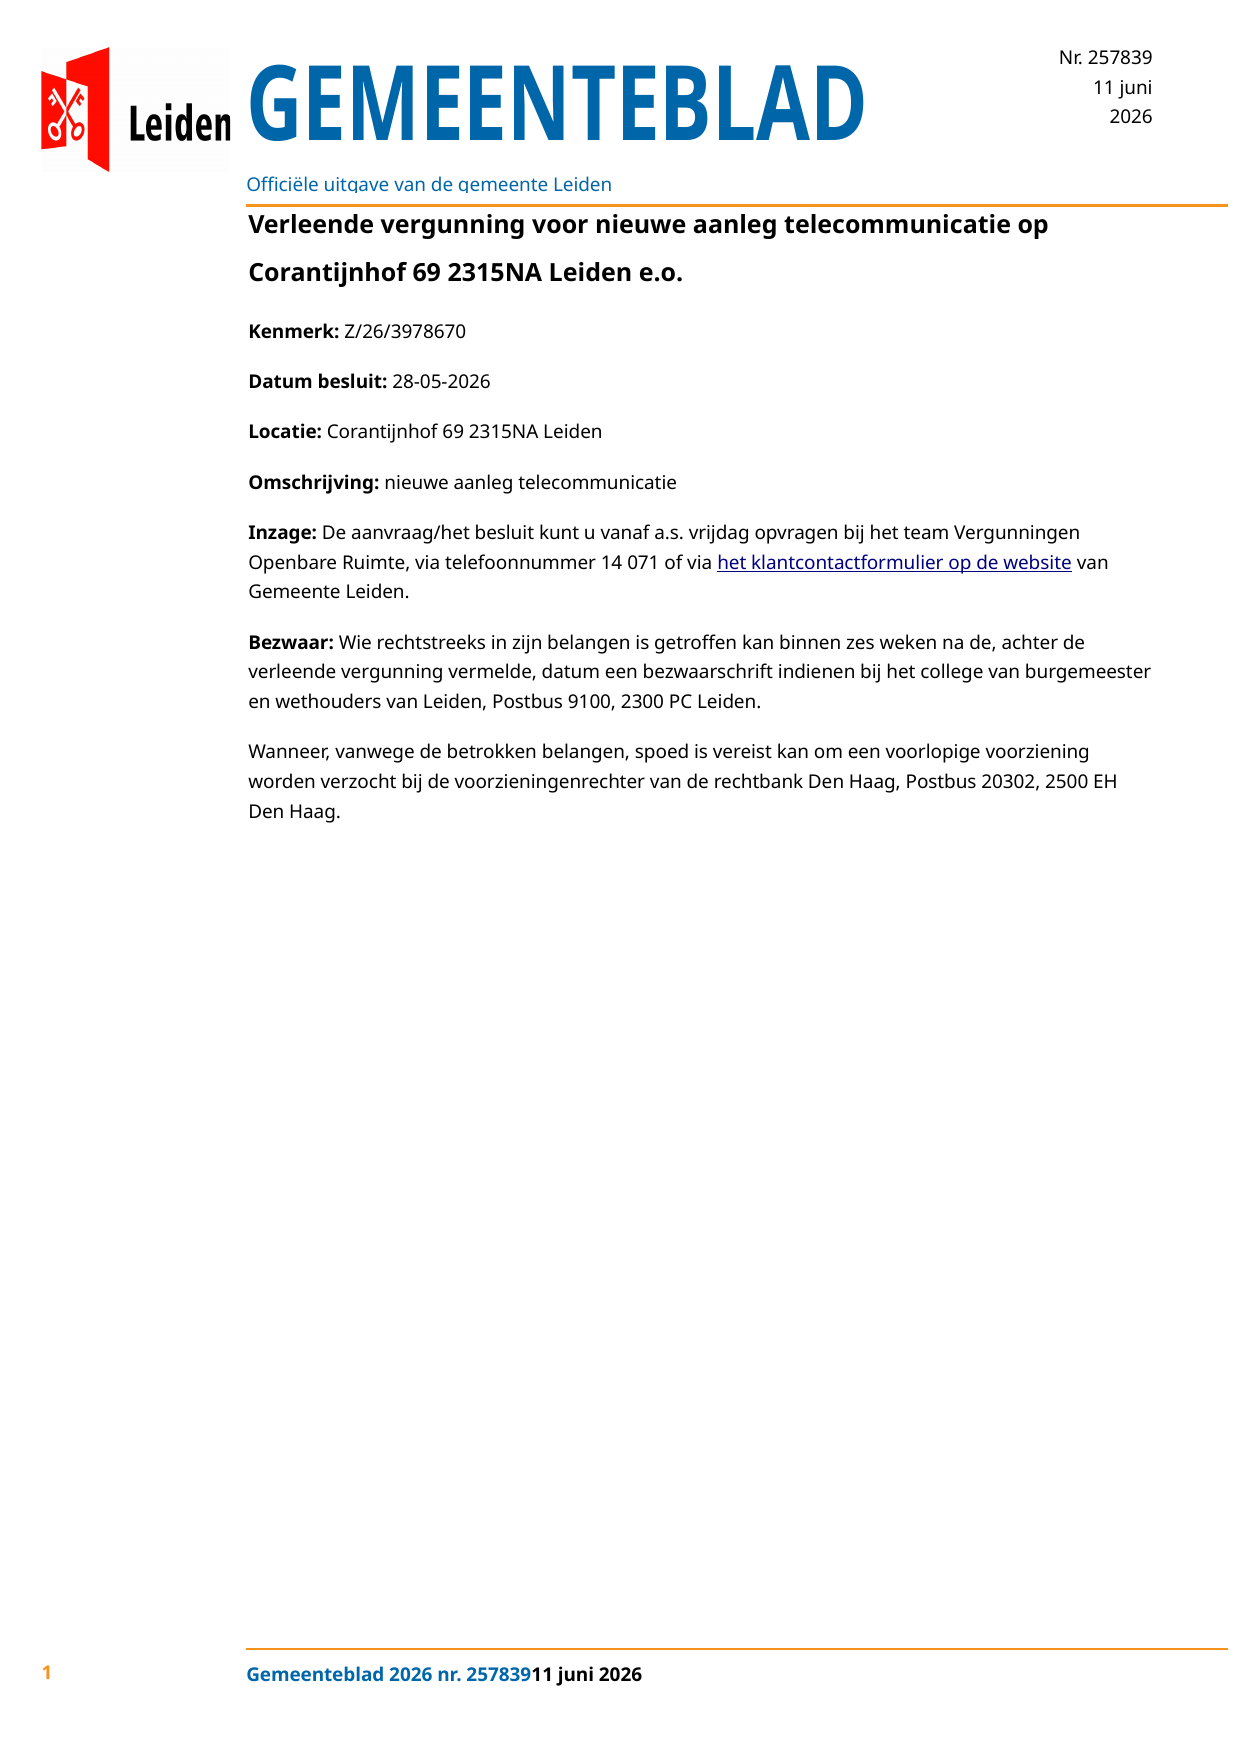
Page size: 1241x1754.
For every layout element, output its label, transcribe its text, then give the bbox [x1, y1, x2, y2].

text Inzage: De aanvraag/het besluit kunt u vanaf a.s. vrijdag opvragen bij het team Vergunningen Openbare Ruimte, via telefoonnummer 14 071 of via het klantcontactformulier op de website van Gemeente Leiden. [248, 519, 1152, 604]
text Bezwaar: Wie rechtstreeks in zijn belangen is getroffen kan binnen zes weken na de, achter de verleende vergunning vermelde, datum een bezwaarschrift indienen bij het college van burgemeester en wethouders van Leiden, Postbus 9100, 2300 PC Leiden. [248, 629, 1152, 714]
text Kenmerk: Z/26/3978670 [248, 318, 1152, 344]
picture [41, 47, 231, 172]
text Locatie: Corantijnhof 69 2315NA Leiden [248, 419, 1152, 444]
text Omschrijving: nieuwe aanleg telecommunicatie [248, 469, 1152, 495]
text Wanneer, vanwege de betrokken belangen, spoed is vereist kan om een voorlopige voorziening worden verzocht bij de voorzieningenrechter van de rechtbank Den Haag, Postbus 20302, 2500 EH Den Haag. [248, 739, 1152, 824]
text Datum besluit: 28-05-2026 [248, 368, 1152, 394]
text Verleende vergunning voor nieuwe aanleg telecommunicatie op Corantijnhof 69 2315NA Leiden e.o. [248, 207, 1152, 288]
